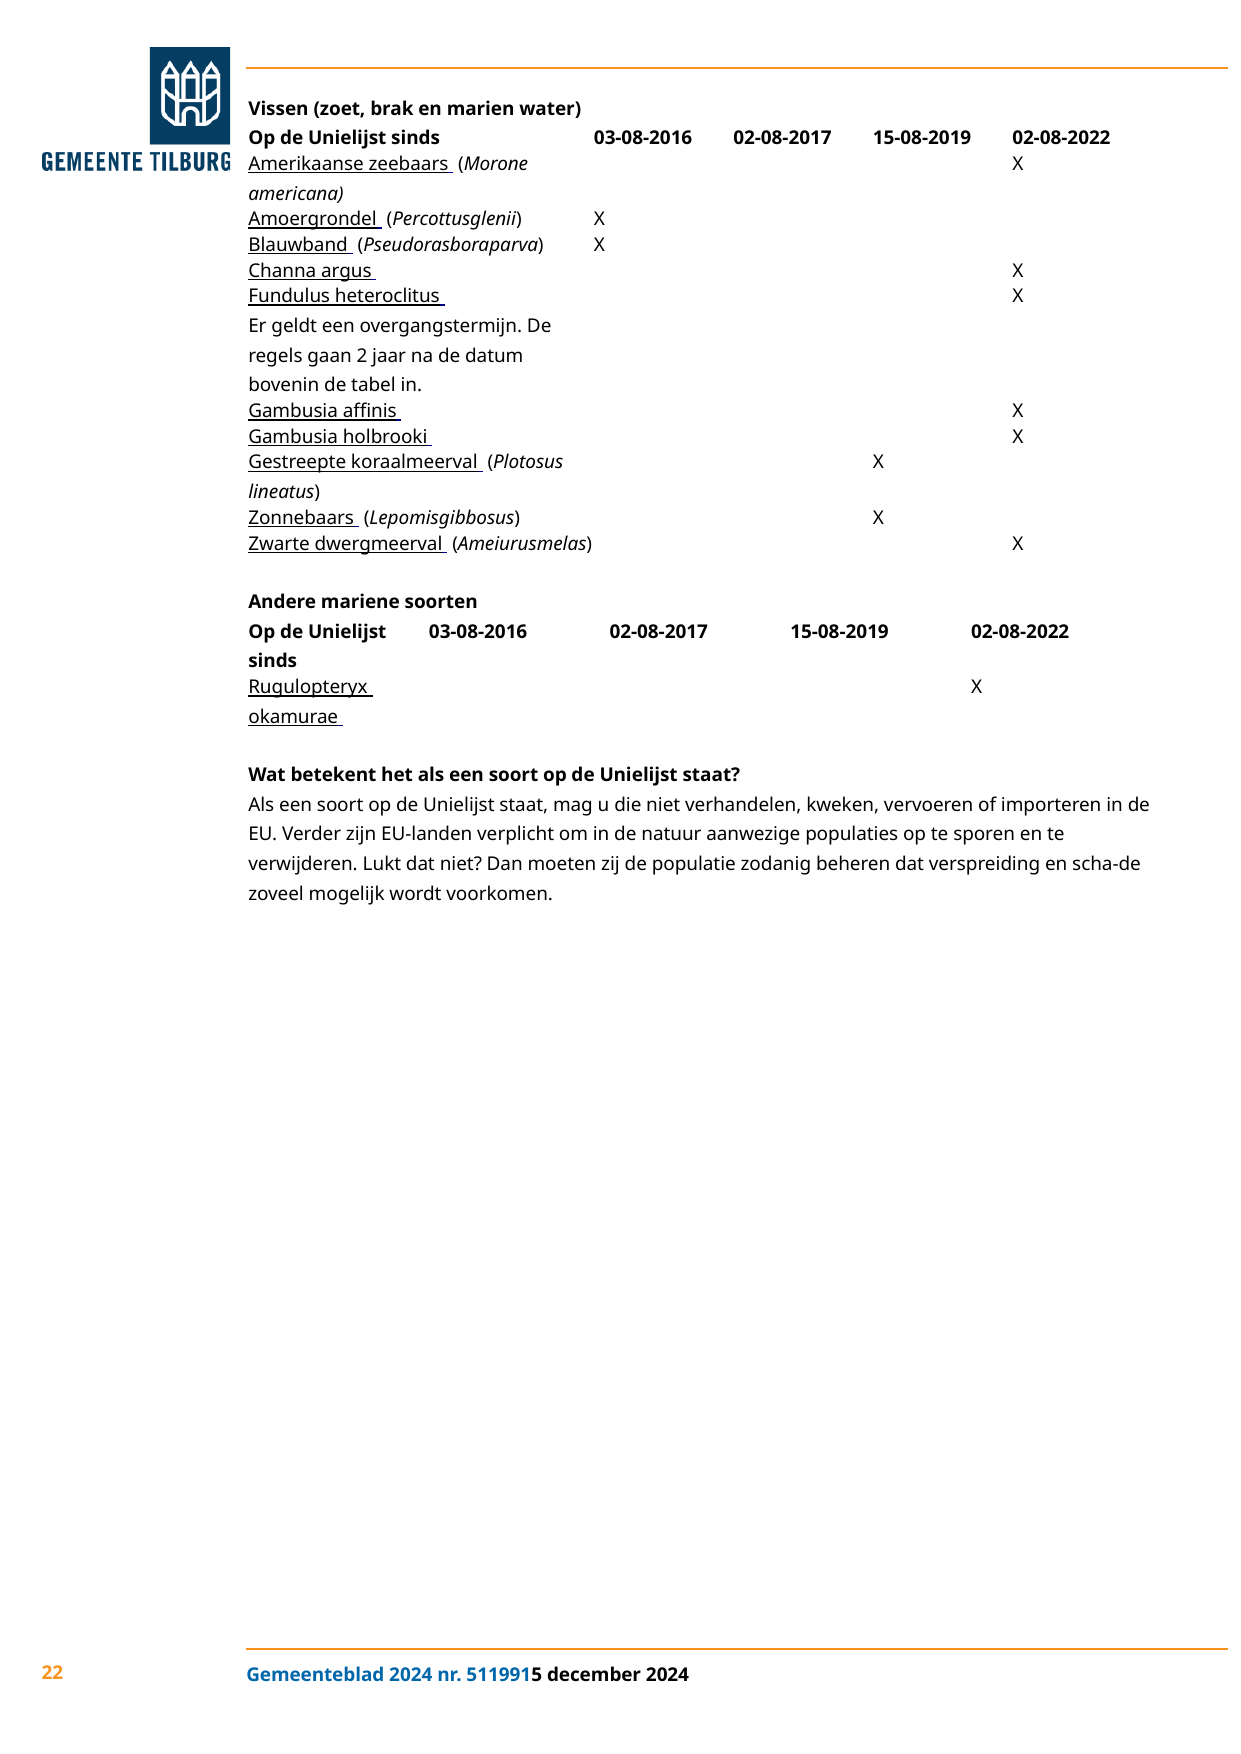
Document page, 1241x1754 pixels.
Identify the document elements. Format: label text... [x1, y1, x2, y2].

table_cell [594, 449, 733, 504]
table_header 15-08-2019 [873, 125, 1012, 150]
table_cell [1012, 231, 1152, 257]
table_cell [733, 283, 873, 397]
table_header Op de Unielijst sinds [248, 618, 429, 673]
table_cell X [1012, 423, 1152, 449]
table_cell Amoergrondel (Percottusglenii) [248, 206, 594, 231]
table_header 03-08-2016 [429, 618, 609, 673]
table_cell [429, 673, 609, 728]
table_cell [733, 504, 873, 530]
table_cell X [873, 449, 1012, 504]
table_cell [733, 397, 873, 423]
table_cell X [594, 206, 733, 231]
table_cell X [971, 673, 1152, 728]
table_cell Amerikaanse zeebaars (Morone americana) [248, 150, 594, 206]
table_cell [733, 150, 873, 206]
table_cell [594, 257, 733, 283]
table_cell [873, 206, 1012, 231]
table_cell X [1012, 283, 1152, 397]
table_header 02-08-2017 [609, 618, 790, 673]
table_cell [790, 673, 971, 728]
table_cell Gestreepte koraalmeerval (Plotosus lineatus) [248, 449, 594, 504]
text Wat betekent het als een soort op de Unielijst staat? [248, 761, 1152, 787]
table_cell [1012, 449, 1152, 504]
table_cell [873, 397, 1012, 423]
table_cell [594, 150, 733, 206]
table_cell Gambusia affinis [248, 397, 594, 423]
table_cell [873, 423, 1012, 449]
table_cell X [1012, 257, 1152, 283]
table_cell X [873, 504, 1012, 530]
table_cell [1012, 206, 1152, 231]
table_cell X [1012, 397, 1152, 423]
table_cell Fundulus heteroclitus Er geldt een overgangstermijn. De regels gaan 2 jaar na de datum bovenin de tabel in. [248, 283, 594, 397]
table_cell [873, 530, 1012, 555]
text Andere mariene soorten [248, 588, 1152, 614]
table_cell [1012, 504, 1152, 530]
table_cell [873, 150, 1012, 206]
table_header 03-08-2016 [594, 125, 733, 150]
table_cell [609, 673, 790, 728]
table_cell Blauwband (Pseudorasboraparva) [248, 231, 594, 257]
table_cell Channa argus [248, 257, 594, 283]
table_cell [594, 283, 733, 397]
table_cell [733, 206, 873, 231]
table_header 15-08-2019 [790, 618, 971, 673]
table_header 02-08-2022 [1012, 125, 1152, 150]
table_cell [733, 449, 873, 504]
table_cell [594, 423, 733, 449]
table_cell [594, 530, 733, 555]
table_header 02-08-2017 [733, 125, 873, 150]
table_cell [873, 231, 1012, 257]
table_cell [594, 504, 733, 530]
table_cell [873, 257, 1012, 283]
table_cell X [1012, 530, 1152, 555]
table_cell [733, 530, 873, 555]
table_header Op de Unielijst sinds [248, 125, 594, 150]
table_cell Gambusia holbrooki [248, 423, 594, 449]
table_cell Zonnebaars (Lepomisgibbosus) [248, 504, 594, 530]
table_cell [733, 257, 873, 283]
table_cell X [594, 231, 733, 257]
text Als een soort op de Unielijst staat, mag u die niet verhandelen, kweken, vervoeren of importeren in de EU. Verder zijn EU-landen verplicht om in de natuur aanwezige populaties op te sporen en te verwijderen. Lukt dat niet? Dan moeten zij de populatie zodanig beheren dat verspreiding en scha-de zoveel mogelijk wordt voorkomen. [248, 791, 1152, 905]
table_cell [594, 397, 733, 423]
table_cell Rugulopteryx okamurae [248, 673, 429, 728]
table_header 02-08-2022 [971, 618, 1152, 673]
picture [41, 47, 231, 172]
table_cell X [1012, 150, 1152, 206]
table_cell [733, 231, 873, 257]
table_cell Zwarte dwergmeerval (Ameiurusmelas) [248, 530, 594, 555]
table_cell [733, 423, 873, 449]
text Vissen (zoet, brak en marien water) [248, 95, 1152, 121]
table_cell [873, 283, 1012, 397]
